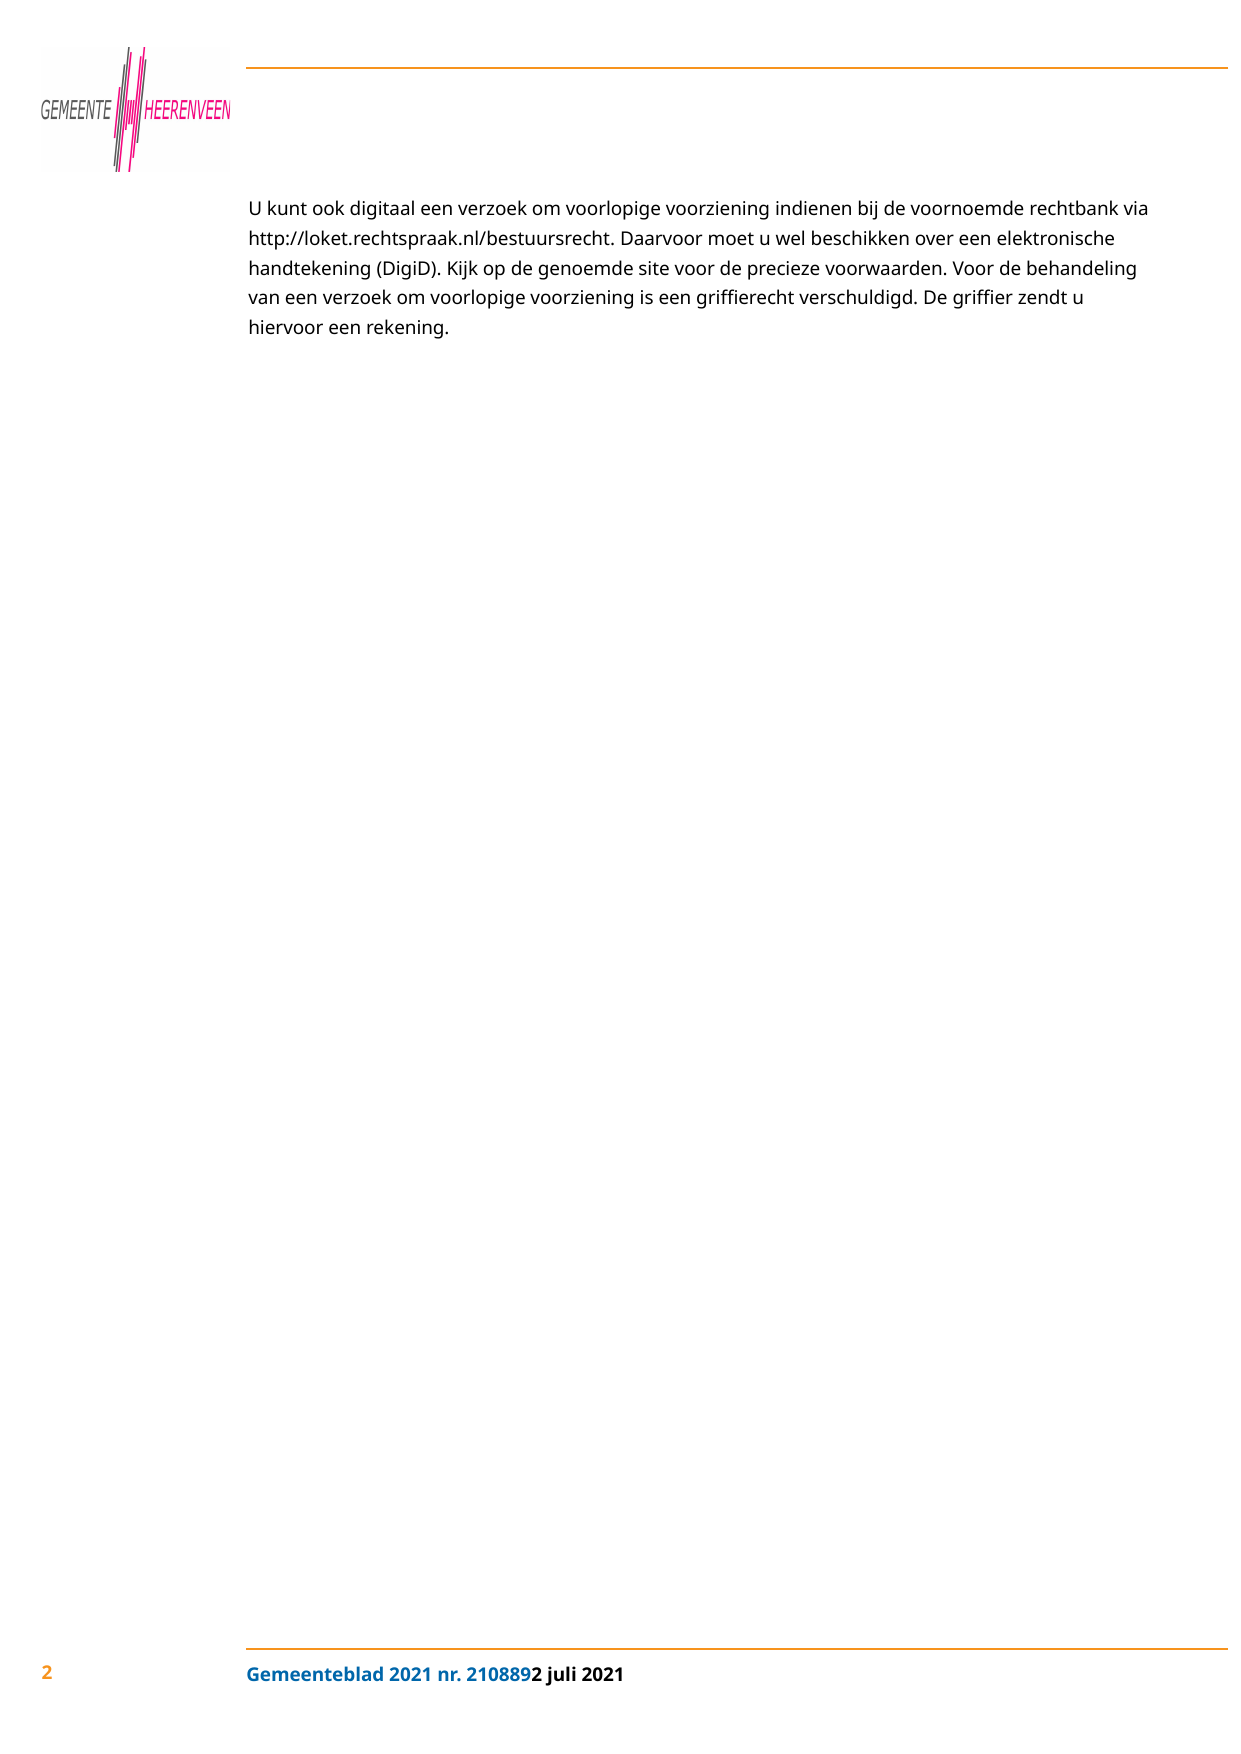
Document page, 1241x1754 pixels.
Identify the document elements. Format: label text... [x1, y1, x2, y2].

picture [41, 47, 231, 172]
text U kunt ook digitaal een verzoek om voorlopige voorziening indienen bij de voornoemde rechtbank via http://loket.rechtspraak.nl/bestuursrecht. Daarvoor moet u wel beschikken over een elektronische handtekening (DigiD). Kijk op de genoemde site voor de precieze voorwaarden. Voor de behandeling van een verzoek om voorlopige voorziening is een griffierecht verschuldigd. De griffier zendt u hiervoor een rekening. [248, 196, 1152, 340]
